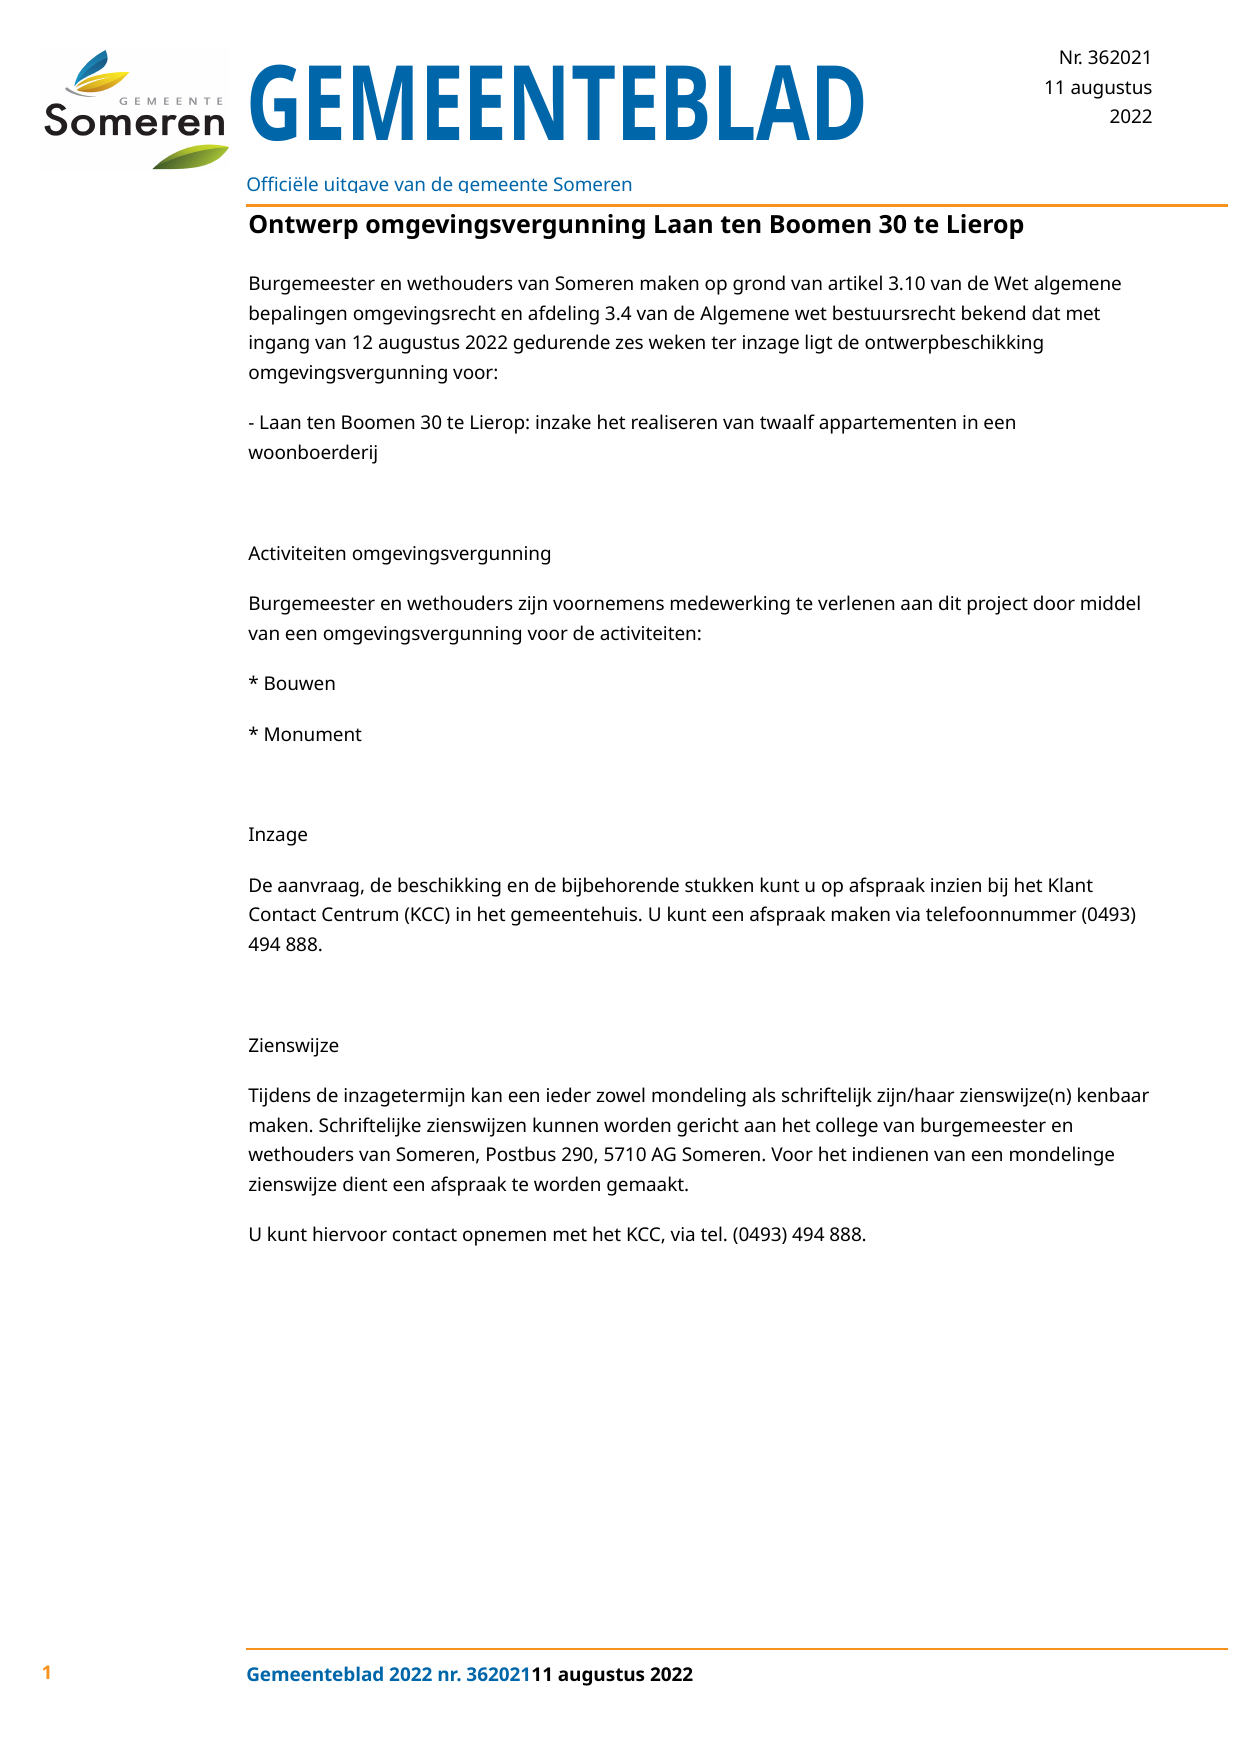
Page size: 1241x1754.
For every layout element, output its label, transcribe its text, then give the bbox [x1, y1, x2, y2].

text Zienswijze [248, 1032, 1152, 1058]
text De aanvraag, de beschikking en de bijbehorende stukken kunt u op afspraak inzien bij het Klant Contact Centrum (KCC) in het gemeentehuis. U kunt een afspraak maken via telefoonnummer (0493) 494 888. [248, 872, 1152, 957]
text Inzage [248, 822, 1152, 847]
text U kunt hiervoor contact opnemen met het KCC, via tel. (0493) 494 888. [248, 1222, 1152, 1247]
text * Bouwen [248, 670, 1152, 696]
text Ontwerp omgevingsvergunning Laan ten Boomen 30 te Lierop [248, 207, 1152, 241]
text Tijdens de inzagetermijn kan een ieder zowel mondeling als schriftelijk zijn/haar zienswijze(n) kenbaar maken. Schriftelijke zienswijzen kunnen worden gericht aan het college van burgemeester en wethouders van Someren, Postbus 290, 5710 AG Someren. Voor het indienen van een mondelinge zienswijze dient een afspraak te worden gemaakt. [248, 1082, 1152, 1197]
text Burgemeester en wethouders van Someren maken op grond van artikel 3.10 van de Wet algemene bepalingen omgevingsrecht en afdeling 3.4 van de Algemene wet bestuursrecht bekend dat met ingang van 12 augustus 2022 gedurende zes weken ter inzage ligt de ontwerpbeschikking omgevingsvergunning voor: [248, 270, 1152, 385]
text * Monument [248, 721, 1152, 746]
text Activiteiten omgevingsvergunning [248, 540, 1152, 566]
text - Laan ten Boomen 30 te Lierop: inzake het realiseren van twaalf appartementen in een woonboerderij [248, 409, 1152, 465]
picture [41, 47, 231, 172]
text Burgemeester en wethouders zijn voornemens medewerking te verlenen aan dit project door middel van een omgevingsvergunning voor de activiteiten: [248, 590, 1152, 646]
